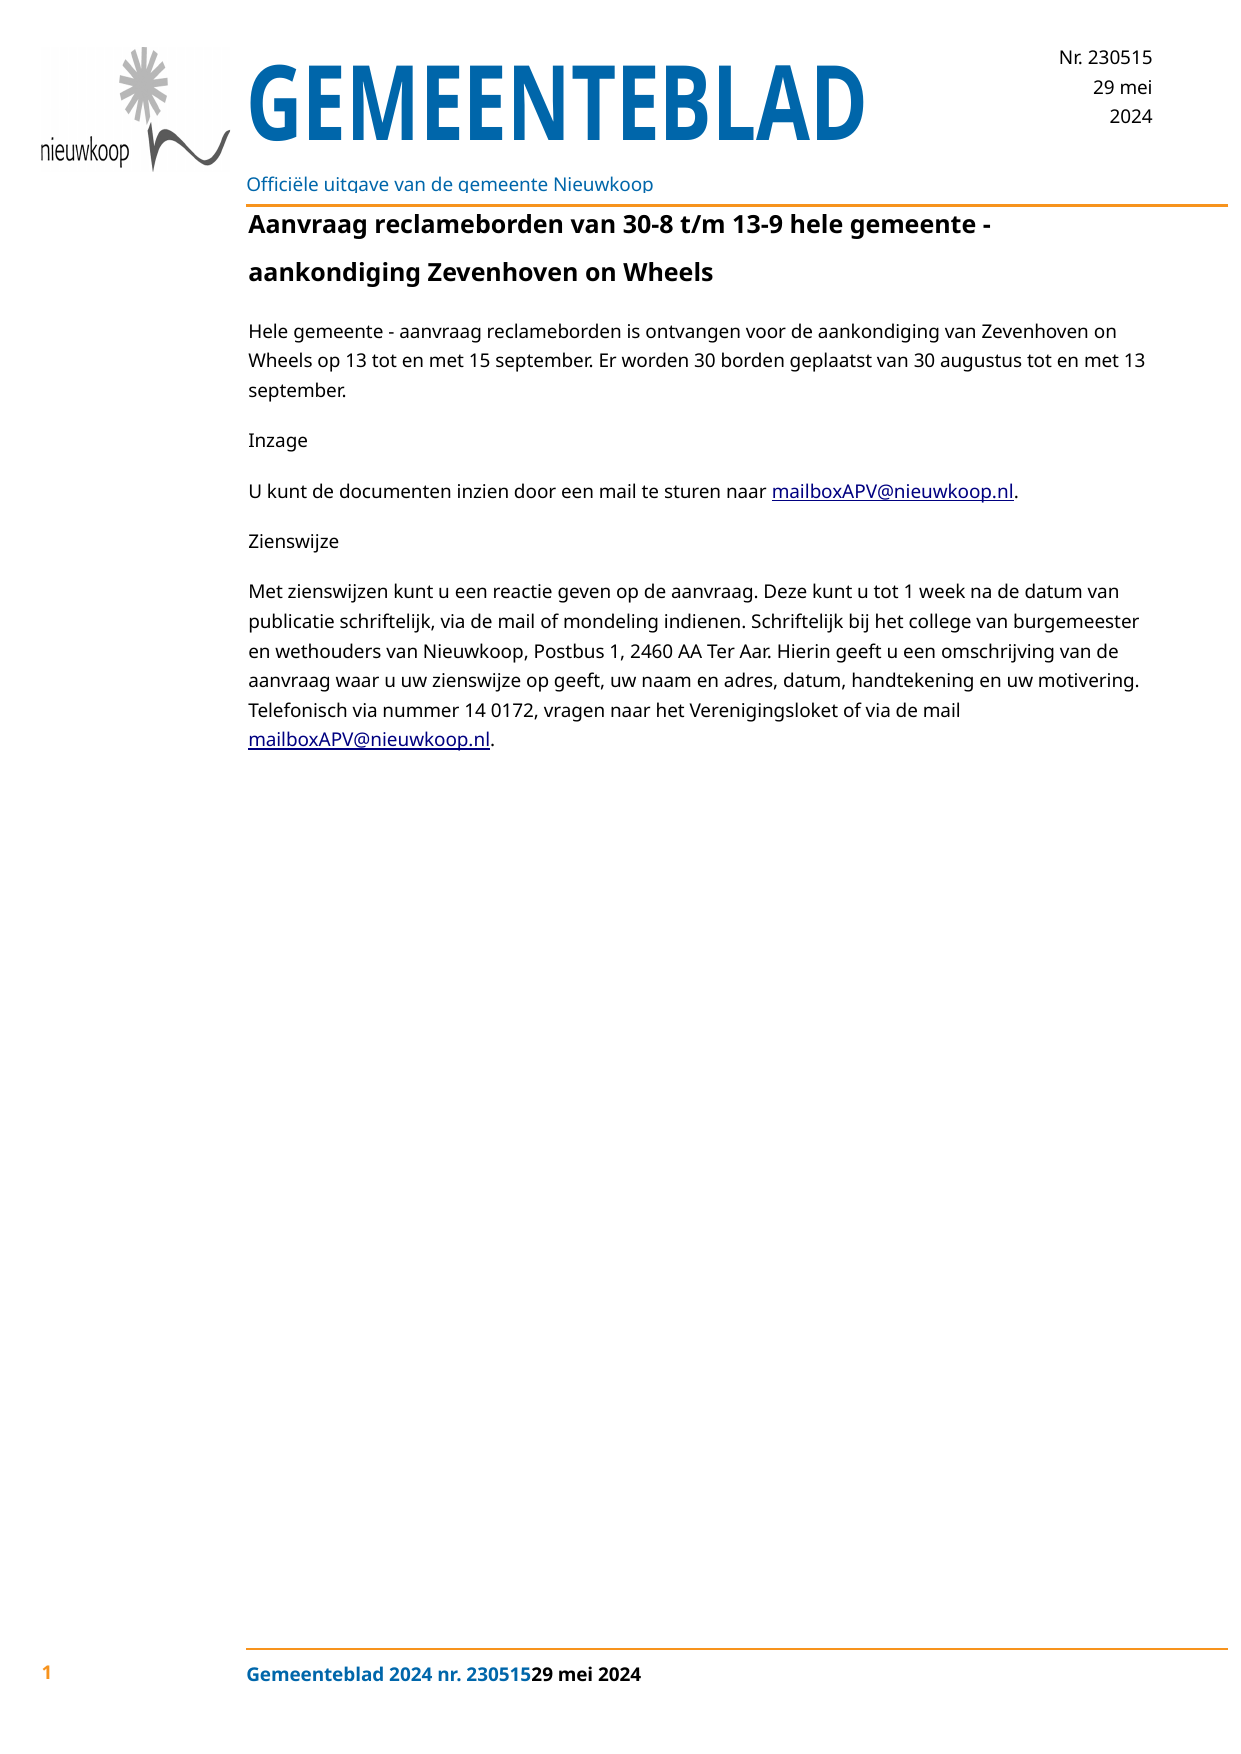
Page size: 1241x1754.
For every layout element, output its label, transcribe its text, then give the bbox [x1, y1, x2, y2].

text Met zienswijzen kunt u een reactie geven op de aanvraag. Deze kunt u tot 1 week na de datum van publicatie schriftelijk, via de mail of mondeling indienen. Schriftelijk bij het college van burgemeester en wethouders van Nieuwkoop, Postbus 1, 2460 AA Ter Aar. Hierin geeft u een omschrijving van de aanvraag waar u uw zienswijze op geeft, uw naam en adres, datum, handtekening en uw motivering. Telefonisch via nummer 14 0172, vragen naar het Verenigingsloket of via de mail mailboxAPV@nieuwkoop.nl. [248, 579, 1152, 752]
text Aanvraag reclameborden van 30-8 t/m 13-9 hele gemeente - aankondiging Zevenhoven on Wheels [248, 207, 1152, 288]
text Hele gemeente - aanvraag reclameborden is ontvangen voor de aankondiging van Zevenhoven on Wheels op 13 tot en met 15 september. Er worden 30 borden geplaatst van 30 augustus tot en met 13 september. [248, 318, 1152, 403]
picture [41, 47, 231, 172]
text U kunt de documenten inzien door een mail te sturen naar mailboxAPV@nieuwkoop.nl. [248, 478, 1152, 504]
text Inzage [248, 427, 1152, 453]
text Zienswijze [248, 528, 1152, 554]
